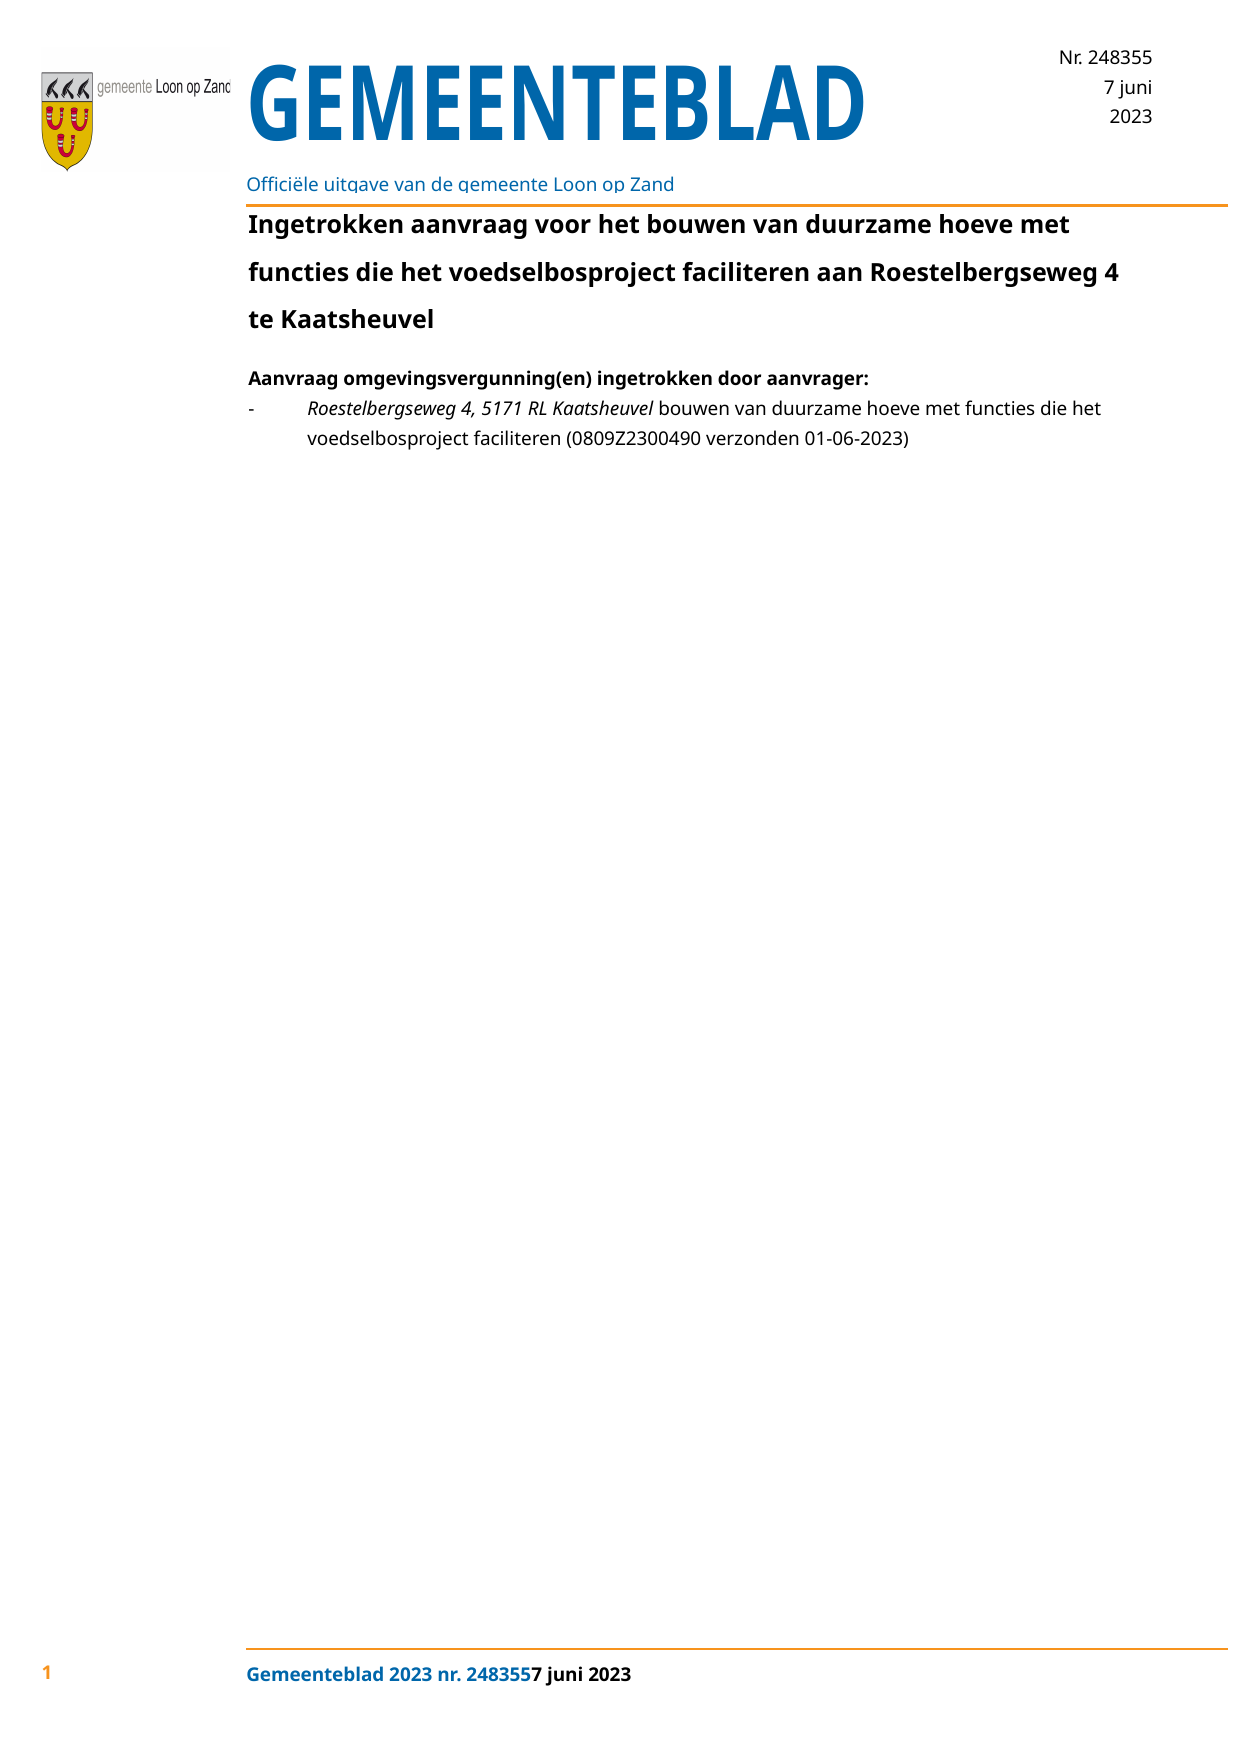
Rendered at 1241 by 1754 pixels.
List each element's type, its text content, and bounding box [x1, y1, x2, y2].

list Roestelbergseweg 4, 5171 RL Kaatsheuvel bouwen van duurzame hoeve met functies die het voedselbosproject faciliteren (0809Z2300490 verzonden 01-06-2023) [248, 395, 1152, 450]
text Ingetrokken aanvraag voor het bouwen van duurzame hoeve met functies die het voedselbosproject faciliteren aan Roestelbergseweg 4 te Kaatsheuvel [248, 207, 1152, 336]
picture [41, 47, 231, 172]
text Aanvraag omgevingsvergunning(en) ingetrokken door aanvrager: [248, 366, 1152, 391]
